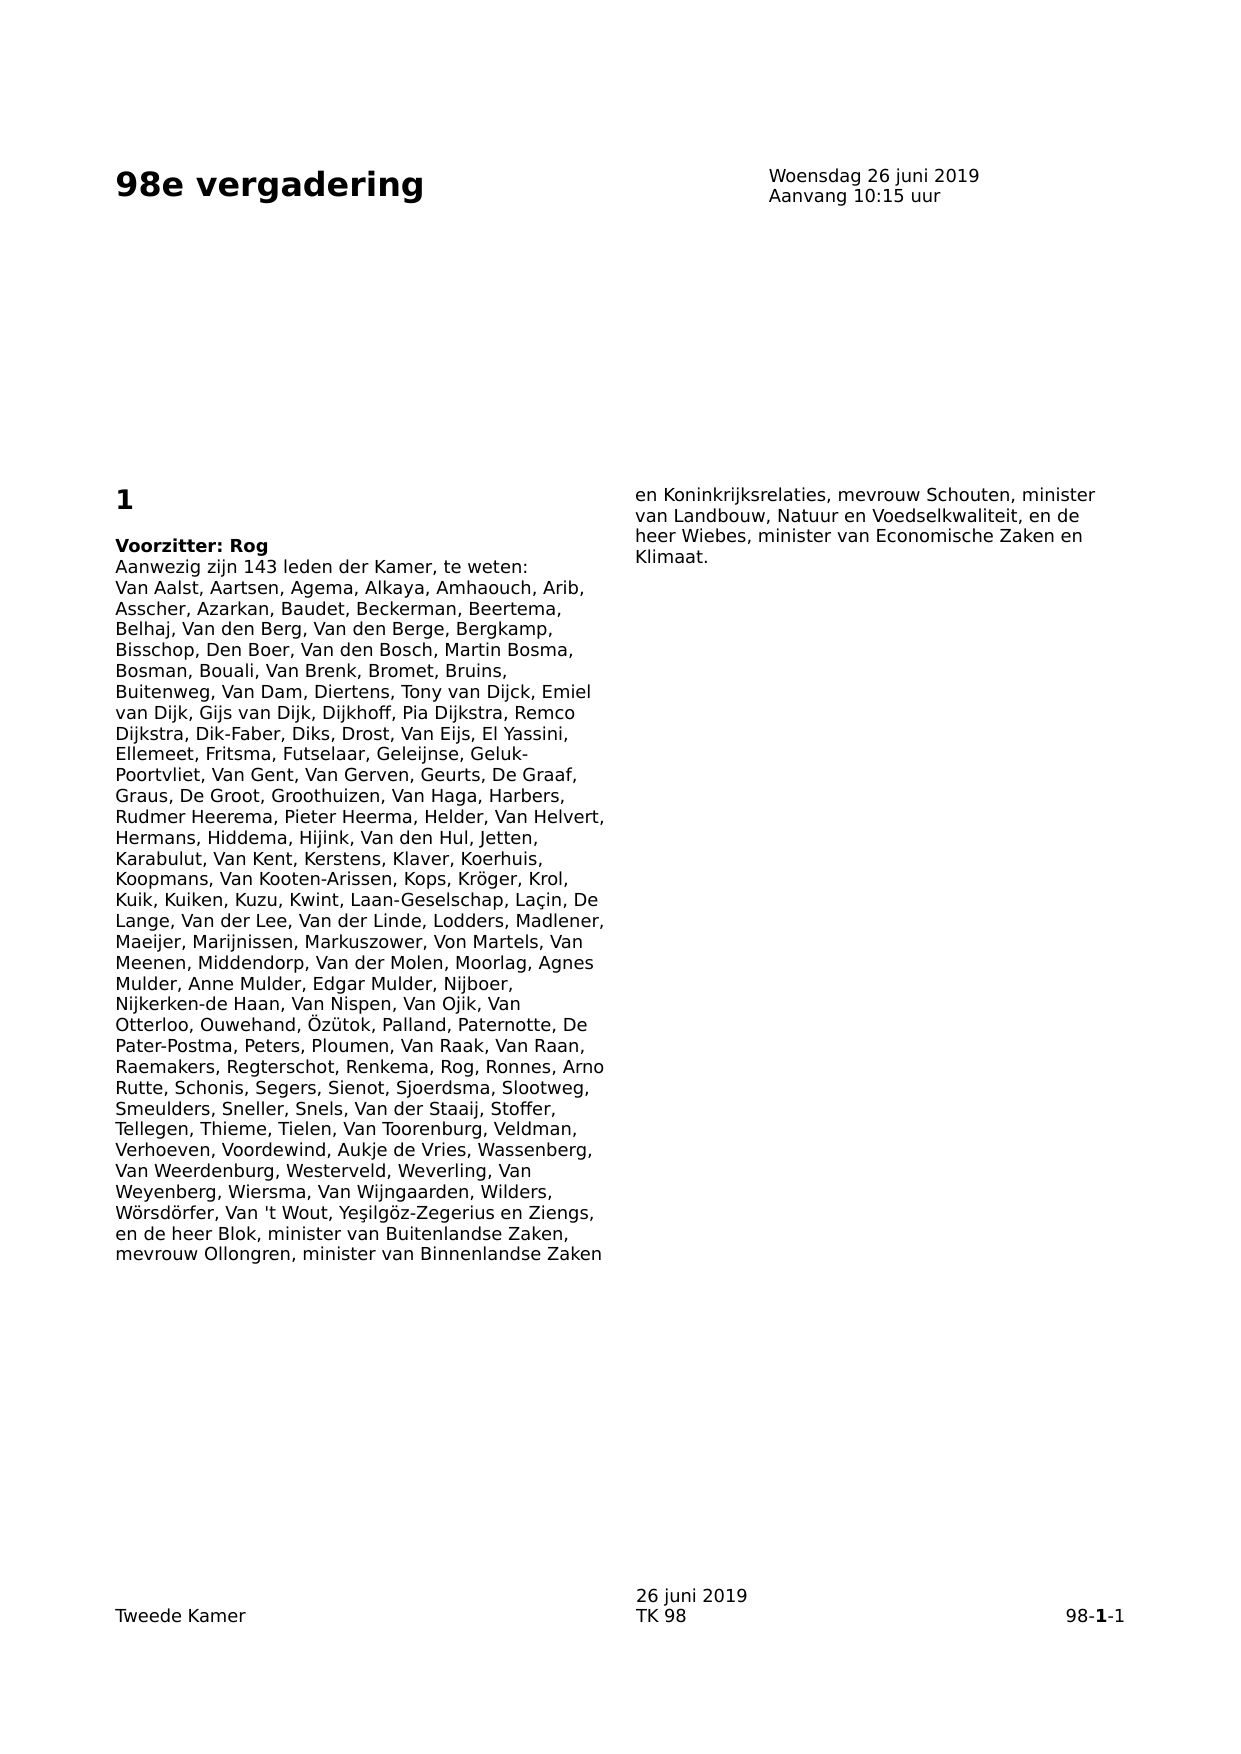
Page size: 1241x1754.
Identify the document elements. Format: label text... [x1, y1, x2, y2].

text en de heer Blok, minister van Buitenlandse Zaken, mevrouw Ollongren, minister van Binnenlandse Zaken [115, 1223, 605, 1265]
title 1 [115, 484, 605, 516]
table_header 98e vergadering [115, 165, 768, 207]
table_header Woensdag 26 juni 2019 [769, 165, 1125, 186]
text Van Aalst, Aartsen, Agema, Alkaya, Amhaouch, Arib, Asscher, Azarkan, Baudet, Beckerman, Beertema, Belhaj, Van den Berg, Van den Berge, Bergkamp, Bisschop, Den Boer, Van den Bosch, Martin Bosma, Bosman, Bouali, Van Brenk, Bromet, Bruins, Buitenweg, Van Dam, Diertens, Tony van Dijck, Emiel van Dijk, Gijs van Dijk, Dijkhoff, Pia Dijkstra, Remco Dijkstra, Dik-Faber, Diks, Drost, Van Eijs, El Yassini, Ellemeet, Fritsma, Futselaar, Geleijnse, Geluk-Poortvliet, Van Gent, Van Gerven, Geurts, De Graaf, Graus, De Groot, Groothuizen, Van Haga, Harbers, Rudmer Heerema, Pieter Heerma, Helder, Van Helvert, Hermans, Hiddema, Hijink, Van den Hul, Jetten, Karabulut, Van Kent, Kerstens, Klaver, Koerhuis, Koopmans, Van Kooten-Arissen, Kops, Kröger, Krol, Kuik, Kuiken, Kuzu, Kwint, Laan-Geselschap, Laçin, De Lange, Van der Lee, Van der Linde, Lodders, Madlener, Maeijer, Marijnissen, Markuszower, Von Martels, Van Meenen, Middendorp, Van der Molen, Moorlag, Agnes Mulder, Anne Mulder, Edgar Mulder, Nijboer, Nijkerken-de Haan, Van Nispen, Van Ojik, Van Otterloo, Ouwehand, Özütok, Palland, Paternotte, De Pater-Postma, Peters, Ploumen, Van Raak, Van Raan, Raemakers, Regterschot, Renkema, Rog, Ronnes, Arno Rutte, Schonis, Segers, Sienot, Sjoerdsma, Slootweg, Smeulders, Sneller, Snels, Van der Staaij, Stoffer, Tellegen, Thieme, Tielen, Van Toorenburg, Veldman, Verhoeven, Voordewind, Aukje de Vries, Wassenberg, Van Weerdenburg, Westerveld, Weverling, Van Weyenberg, Wiersma, Van Wijngaarden, Wilders, Wörsdörfer, Van 't Wout, Yeşilgöz-Zegerius en Ziengs, [115, 577, 605, 1223]
text Aanwezig zijn 143 leden der Kamer, te weten: [115, 557, 605, 577]
text Voorzitter: Rog [115, 536, 605, 557]
text en Koninkrijksrelaties, mevrouw Schouten, minister van Landbouw, Natuur en Voedselkwaliteit, en de heer Wiebes, minister van Economische Zaken en Klimaat. [635, 484, 1125, 568]
table_cell Aanvang 10:15 uur [769, 186, 1125, 207]
